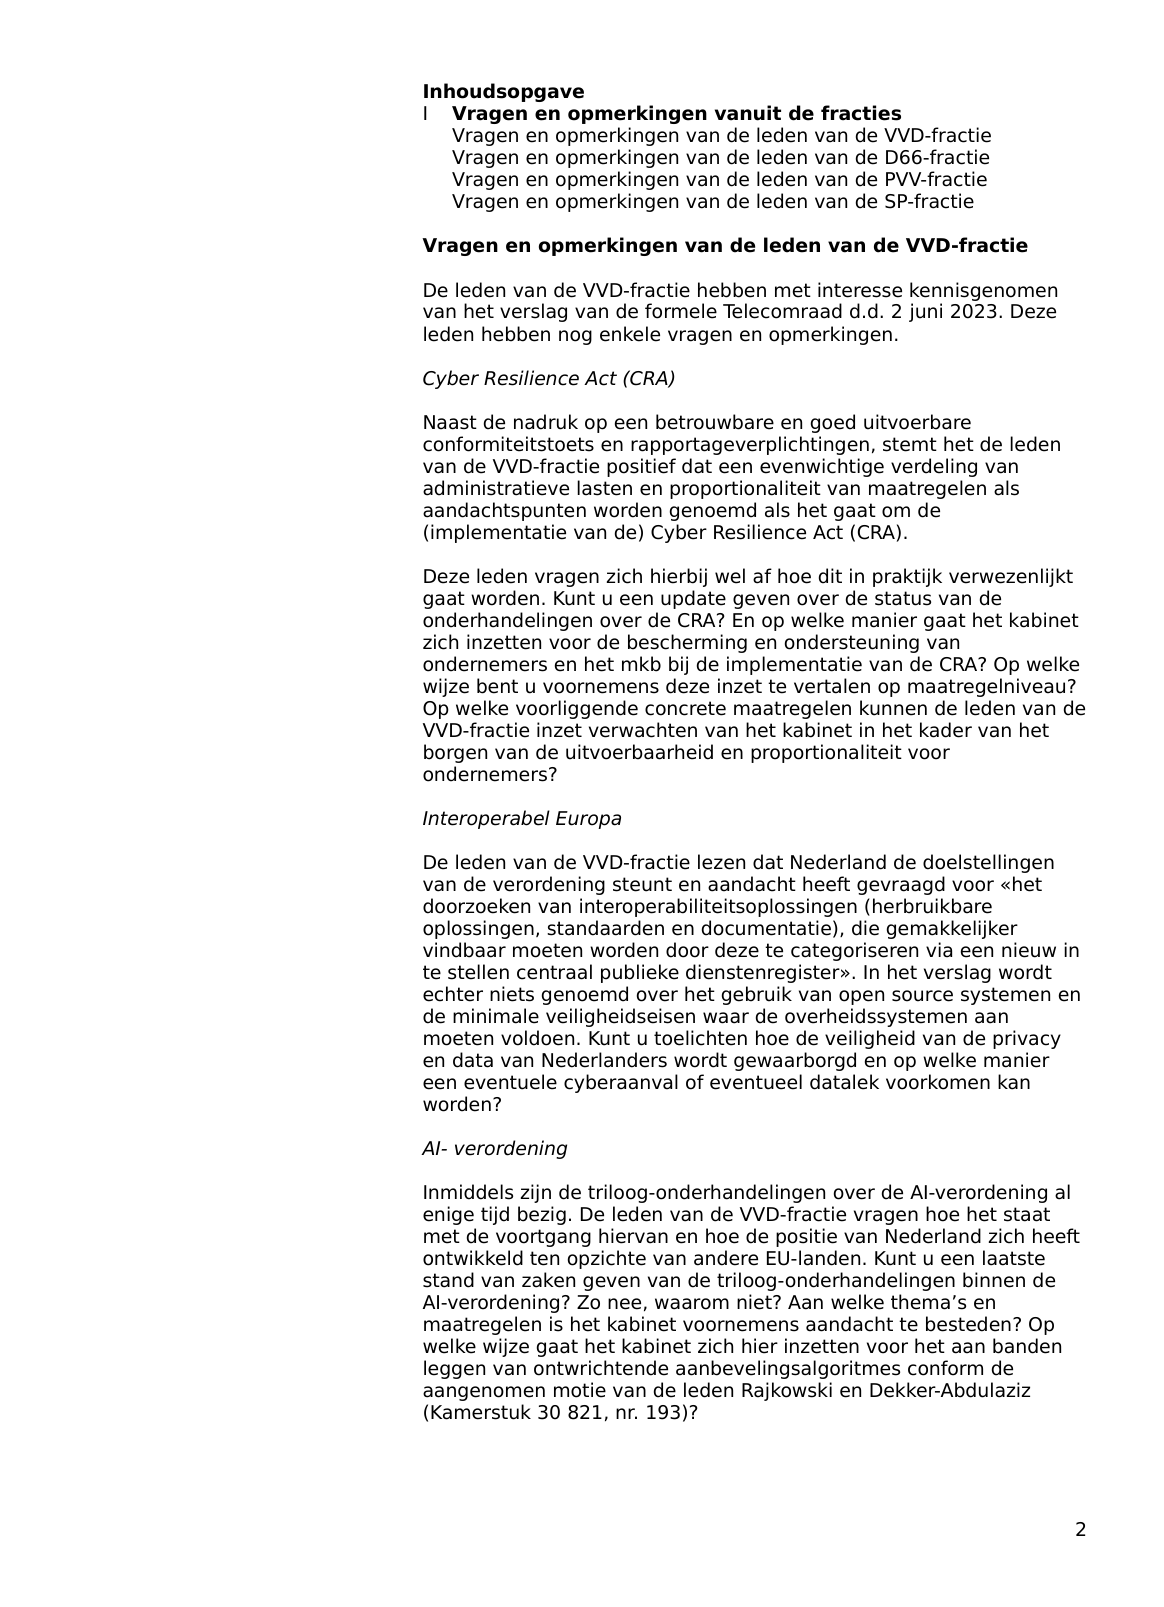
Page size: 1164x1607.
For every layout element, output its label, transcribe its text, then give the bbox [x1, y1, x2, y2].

subtitle Cyber Resilience Act (CRA) [422, 368, 1087, 389]
subtitle Inhoudsopgave [422, 81, 1087, 103]
text De leden van de VVD-fractie hebben met interesse kennisgenomen van het verslag van de formele Telecomraad d.d. 2 juni 2023. Deze leden hebben nog enkele vragen en opmerkingen. [422, 279, 1087, 345]
text Deze leden vragen zich hierbij wel af hoe dit in praktijk verwezenlijkt gaat worden. Kunt u een update geven over de status van de onderhandelingen over de CRA? En op welke manier gaat het kabinet zich inzetten voor de bescherming en ondersteuning van ondernemers en het mkb bij de implementatie van de CRA? Op welke wijze bent u voornemens deze inzet te vertalen op maatregelniveau? Op welke voorliggende concrete maatregelen kunnen de leden van de VVD-fractie inzet verwachten van het kabinet in het kader van het borgen van de uitvoerbaarheid en proportionaliteit voor ondernemers? [422, 566, 1087, 786]
text Naast de nadruk op een betrouwbare en goed uitvoerbare conformiteitstoets en rapportageverplichtingen, stemt het de leden van de VVD-fractie positief dat een evenwichtige verdeling van administratieve lasten en proportionaliteit van maatregelen als aandachtspunten worden genoemd als het gaat om de (implementatie van de) Cyber Resilience Act (CRA). [422, 412, 1087, 544]
subtitle Interoperabel Europa [422, 808, 1087, 830]
text Vragen en opmerkingen van de leden van de VVD-fractie [452, 125, 1087, 147]
subtitle Vragen en opmerkingen van de leden van de VVD-fractie [422, 235, 1087, 257]
text Vragen en opmerkingen van de leden van de D66-fractie [452, 147, 1087, 169]
text De leden van de VVD-fractie lezen dat Nederland de doelstellingen van de verordening steunt en aandacht heeft gevraagd voor «het doorzoeken van interoperabiliteitsoplossingen (herbruikbare oplossingen, standaarden en documentatie), die gemakkelijker vindbaar moeten worden door deze te categoriseren via een nieuw in te stellen centraal publieke dienstenregister». In het verslag wordt echter niets genoemd over het gebruik van open source systemen en de minimale veiligheidseisen waar de overheidssystemen aan moeten voldoen. Kunt u toelichten hoe de veiligheid van de privacy en data van Nederlanders wordt gewaarborgd en op welke manier een eventuele cyberaanval of eventueel datalek voorkomen kan worden? [422, 852, 1087, 1116]
text Inmiddels zijn de triloog-onderhandelingen over de AI-verordening al enige tijd bezig. De leden van de VVD-fractie vragen hoe het staat met de voortgang hiervan en hoe de positie van Nederland zich heeft ontwikkeld ten opzichte van andere EU-landen. Kunt u een laatste stand van zaken geven van de triloog-onderhandelingen binnen de AI-verordening? Zo nee, waarom niet? Aan welke thema’s en maatregelen is het kabinet voornemens aandacht te besteden? Op welke wijze gaat het kabinet zich hier inzetten voor het aan banden leggen van ontwrichtende aanbevelingsalgoritmes conform de aangenomen motie van de leden Rajkowski en Dekker-Abdulaziz (Kamerstuk 30 821, nr. 193)? [422, 1182, 1087, 1424]
subtitle AI- verordening [422, 1138, 1087, 1160]
text Vragen en opmerkingen van de leden van de PVV-fractie [452, 169, 1087, 191]
text Vragen en opmerkingen van de leden van de SP-fractie [452, 191, 1087, 213]
text I Vragen en opmerkingen vanuit de fracties [422, 103, 1087, 125]
